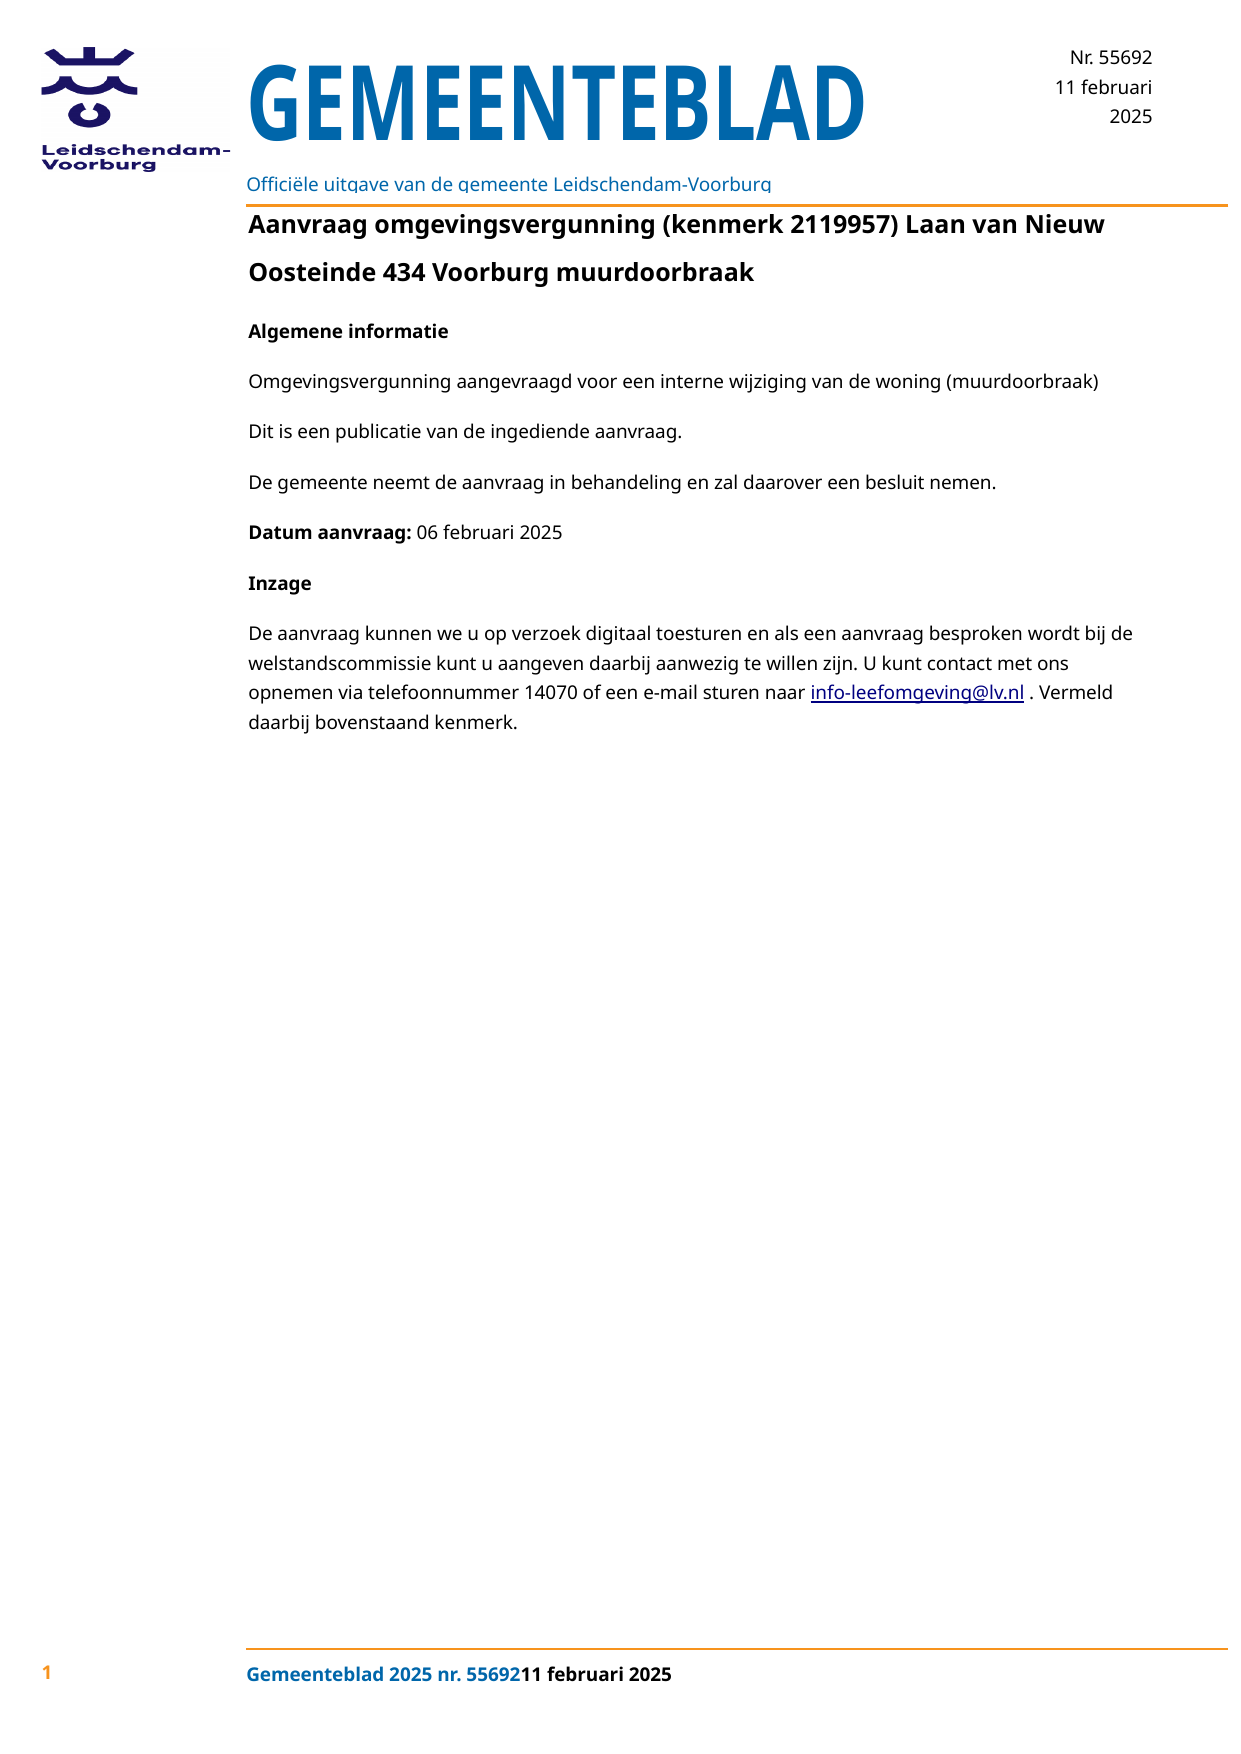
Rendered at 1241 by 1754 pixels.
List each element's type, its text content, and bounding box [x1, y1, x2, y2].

text Datum aanvraag: 06 februari 2025 [248, 519, 1152, 545]
text De aanvraag kunnen we u op verzoek digitaal toesturen en als een aanvraag besproken wordt bij de welstandscommissie kunt u aangeven daarbij aanwezig te willen zijn. U kunt contact met ons opnemen via telefoonnummer 14070 of een e-mail sturen naar info-leefomgeving@lv.nl . Vermeld daarbij bovenstaand kenmerk. [248, 620, 1152, 735]
text De gemeente neemt de aanvraag in behandeling en zal daarover een besluit nemen. [248, 469, 1152, 495]
text Algemene informatie [248, 318, 1152, 344]
text Inzage [248, 570, 1152, 596]
text Omgevingsvergunning aangevraagd voor een interne wijziging van de woning (muurdoorbraak) [248, 368, 1152, 394]
text Aanvraag omgevingsvergunning (kenmerk 2119957) Laan van Nieuw Oosteinde 434 Voorburg muurdoorbraak [248, 207, 1152, 288]
picture [41, 47, 231, 172]
text Dit is een publicatie van de ingediende aanvraag. [248, 419, 1152, 444]
